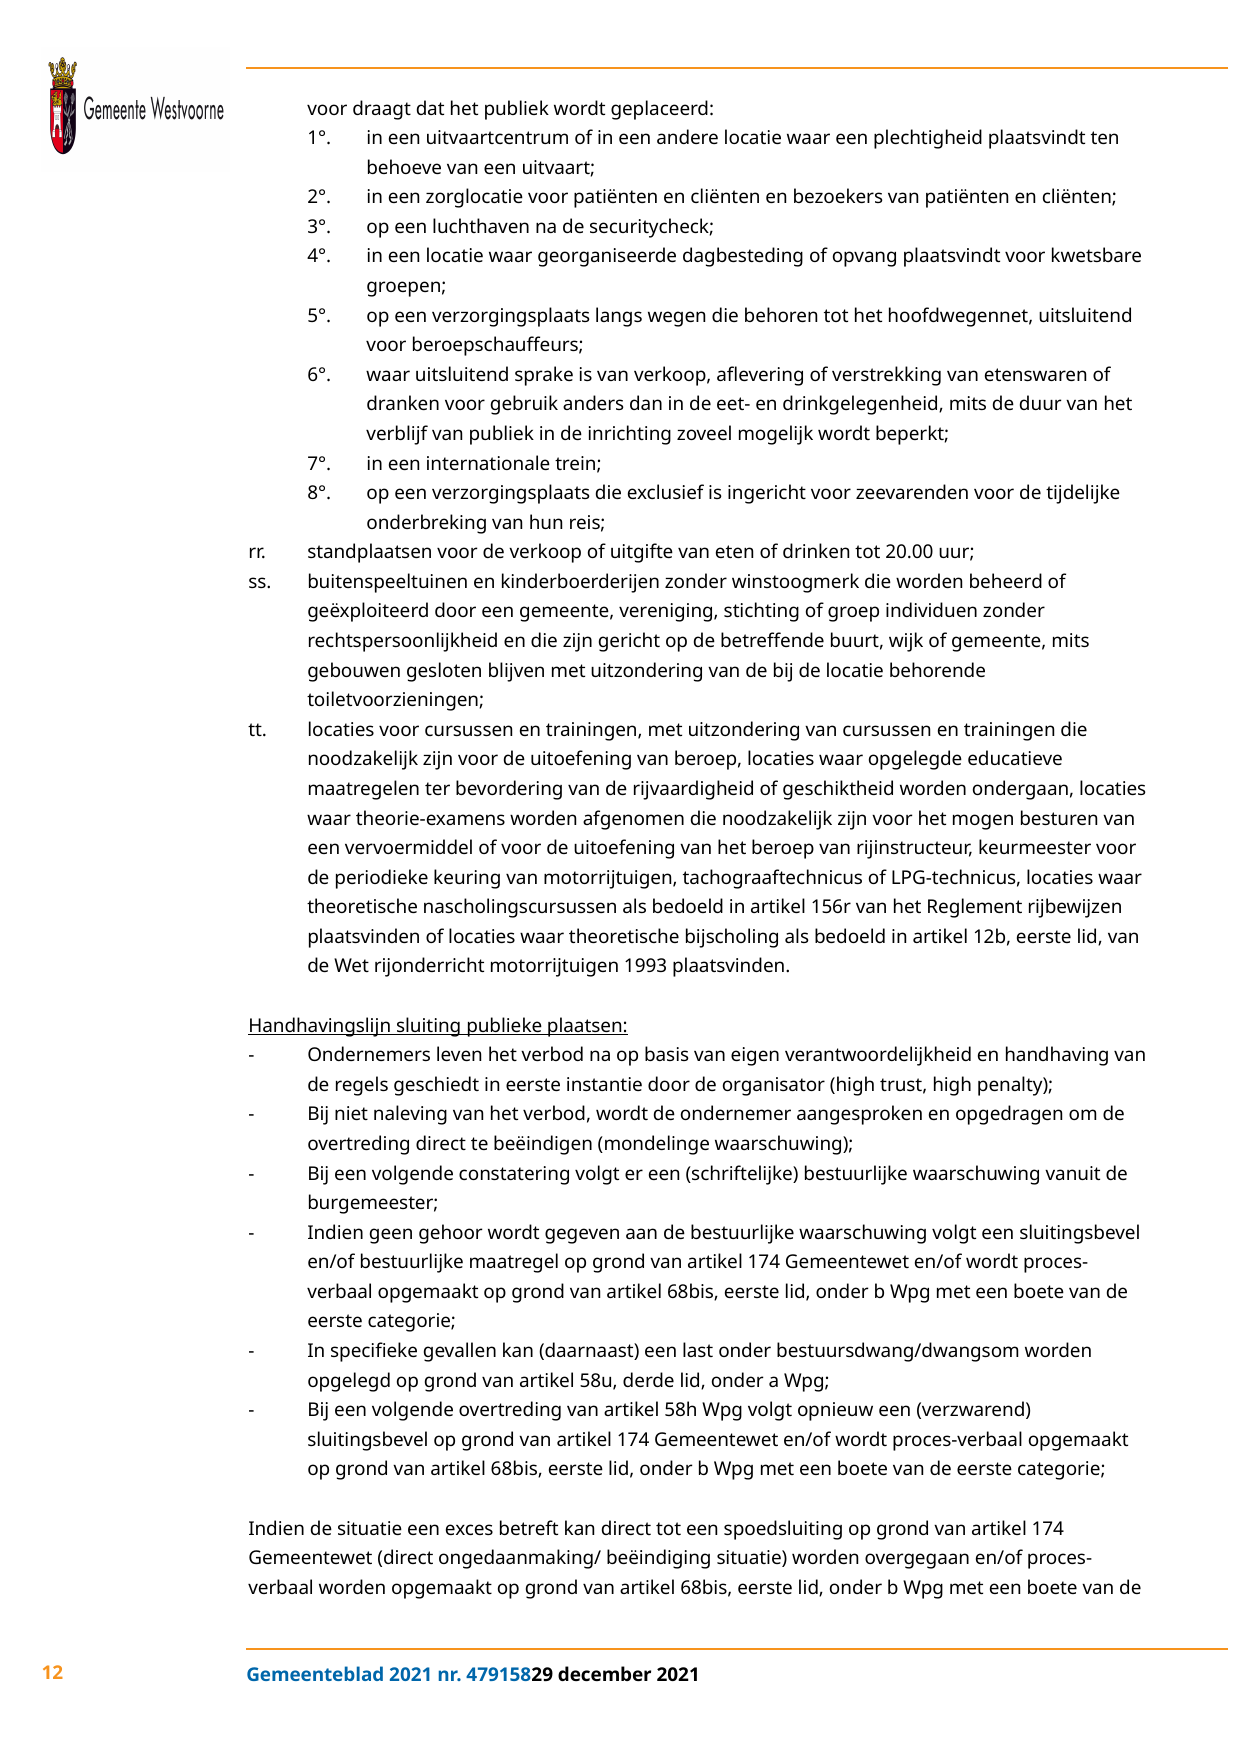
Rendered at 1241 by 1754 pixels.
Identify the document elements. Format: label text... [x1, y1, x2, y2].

list in een zorglocatie voor patiënten en cliënten en bezoekers van patiënten en cliënten; [307, 183, 1152, 209]
list Indien geen gehoor wordt gegeven aan de bestuurlijke waarschuwing volgt een sluitingsbevel en/of bestuurlijke maatregel op grond van artikel 174 Gemeentewet en/of wordt proces-verbaal opgemaakt op grond van artikel 68bis, eerste lid, onder b Wpg met een boete van de eerste categorie; [248, 1219, 1152, 1333]
list voor draagt dat het publiek wordt geplaceerd: [248, 95, 1152, 121]
list waar uitsluitend sprake is van verkoop, aflevering of verstrekking van etenswaren of dranken voor gebruik anders dan in de eet- en drinkgelegenheid, mits de duur van het verblijf van publiek in de inrichting zoveel mogelijk wordt beperkt; [307, 361, 1152, 446]
list in een internationale trein; [307, 450, 1152, 476]
list in een locatie waar georganiseerde dagbesteding of opvang plaatsvindt voor kwetsbare groepen; [307, 243, 1152, 298]
list Bij niet naleving van het verbod, wordt de ondernemer aangesproken en opgedragen om de overtreding direct te beëindigen (mondelinge waarschuwing); [248, 1101, 1152, 1156]
text Handhavingslijn sluiting publieke plaatsen: [248, 1012, 1152, 1038]
list Ondernemers leven het verbod na op basis van eigen verantwoordelijkheid en handhaving van de regels geschiedt in eerste instantie door de organisator (high trust, high penalty); [248, 1041, 1152, 1097]
list Bij een volgende constatering volgt er een (schriftelijke) bestuurlijke waarschuwing vanuit de burgemeester; [248, 1160, 1152, 1215]
list op een verzorgingsplaats langs wegen die behoren tot het hoofdwegennet, uitsluitend voor beroepschauffeurs; [307, 302, 1152, 357]
picture [41, 47, 231, 172]
text Indien de situatie een exces betreft kan direct tot een spoedsluiting op grond van artikel 174 Gemeentewet (direct ongedaanmaking/ beëindiging situatie) worden overgegaan en/of proces-verbaal worden opgemaakt op grond van artikel 68bis, eerste lid, onder b Wpg met een boete van de [248, 1515, 1152, 1600]
list standplaatsen voor de verkoop of uitgifte van eten of drinken tot 20.00 uur; [248, 538, 1152, 564]
list In specifieke gevallen kan (daarnaast) een last onder bestuursdwang/dwangsom worden opgelegd op grond van artikel 58u, derde lid, onder a Wpg; [248, 1337, 1152, 1393]
list op een verzorgingsplaats die exclusief is ingericht voor zeevarenden voor de tijdelijke onderbreking van hun reis; [307, 479, 1152, 535]
list locaties voor cursussen en trainingen, met uitzondering van cursussen en trainingen die noodzakelijk zijn voor de uitoefening van beroep, locaties waar opgelegde educatieve maatregelen ter bevordering van de rijvaardigheid of geschiktheid worden ondergaan, locaties waar theorie-examens worden afgenomen die noodzakelijk zijn voor het mogen besturen van een vervoermiddel of voor de uitoefening van het beroep van rijinstructeur, keurmeester voor de periodieke keuring van motorrijtuigen, tachograaftechnicus of LPG-technicus, locaties waar theoretische nascholingscursussen als bedoeld in artikel 156r van het Reglement rijbewijzen plaatsvinden of locaties waar theoretische bijscholing als bedoeld in artikel 12b, eerste lid, van de Wet rijonderricht motorrijtuigen 1993 plaatsvinden. [248, 716, 1152, 978]
list in een uitvaartcentrum of in een andere locatie waar een plechtigheid plaatsvindt ten behoeve van een uitvaart; [307, 124, 1152, 180]
list op een luchthaven na de securitycheck; [307, 213, 1152, 239]
list Bij een volgende overtreding van artikel 58h Wpg volgt opnieuw een (verzwarend) sluitingsbevel op grond van artikel 174 Gemeentewet en/of wordt proces-verbaal opgemaakt op grond van artikel 68bis, eerste lid, onder b Wpg met een boete van de eerste categorie; [248, 1396, 1152, 1481]
list buitenspeeltuinen en kinderboerderijen zonder winstoogmerk die worden beheerd of geëxploiteerd door een gemeente, vereniging, stichting of groep individuen zonder rechtspersoonlijkheid en die zijn gericht op de betreffende buurt, wijk of gemeente, mits gebouwen gesloten blijven met uitzondering van de bij de locatie behorende toiletvoorzieningen; [248, 568, 1152, 712]
